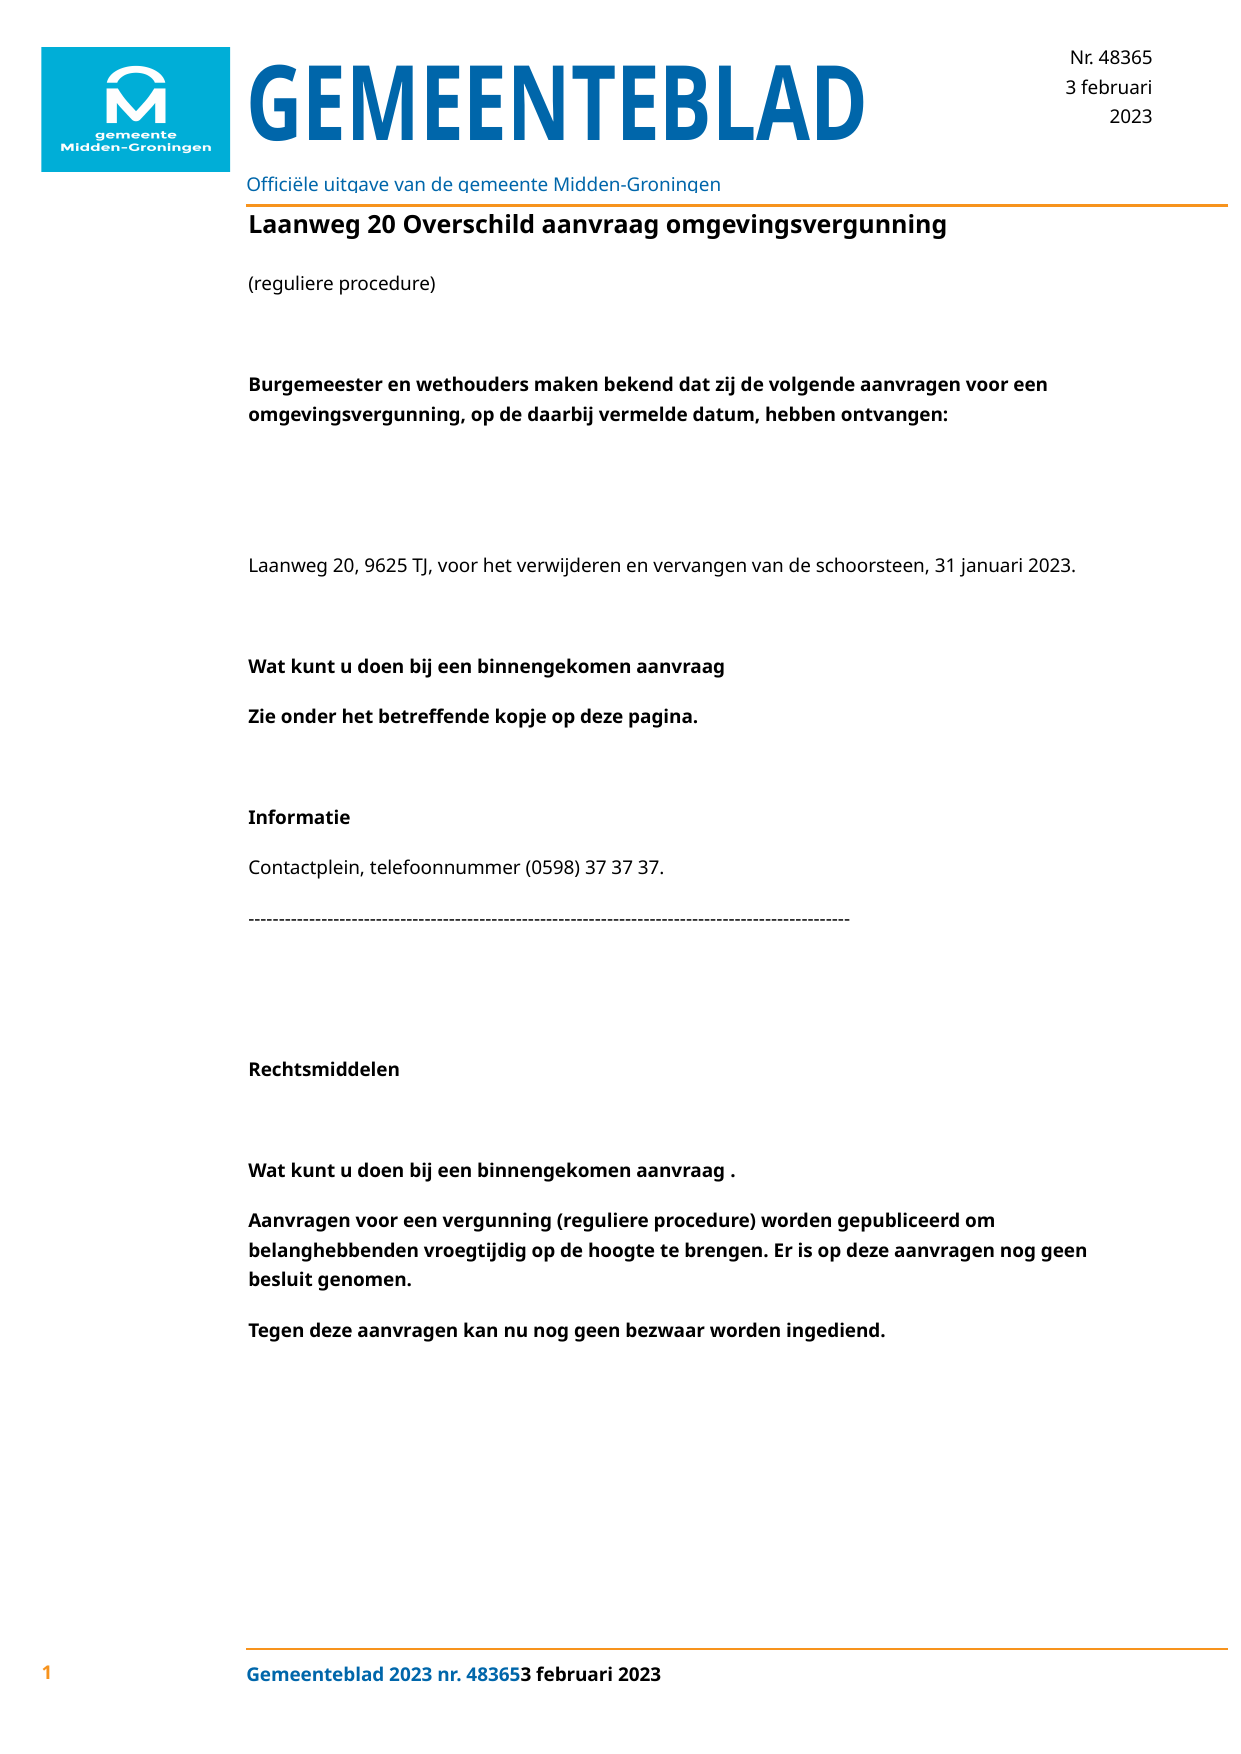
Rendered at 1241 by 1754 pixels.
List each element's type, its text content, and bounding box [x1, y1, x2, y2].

picture [107, 89, 165, 122]
text Zie onder het betreffende kopje op deze pagina. [248, 703, 1152, 729]
text Informatie [248, 804, 1152, 830]
text Wat kunt u doen bij een binnengekomen aanvraag [248, 653, 1152, 678]
text Wat kunt u doen bij een binnengekomen aanvraag . [248, 1157, 1152, 1183]
text Contactplein, telefoonnummer (0598) 37 37 37. [248, 854, 1152, 880]
text Tegen deze aanvragen kan nu nog geen bezwaar worden ingediend. [248, 1317, 1152, 1343]
text Rechtsmiddelen [248, 1056, 1152, 1082]
text Burgemeester en wethouders maken bekend dat zij de volgende aanvragen voor een omgevingsvergunning, op de daarbij vermelde datum, hebben ontvangen: [248, 371, 1152, 426]
text Laanweg 20 Overschild aanvraag omgevingsvergunning [248, 207, 1152, 241]
picture [108, 66, 164, 82]
text Aanvragen voor een vergunning (reguliere procedure) worden gepubliceerd om belanghebbenden vroegtijdig op de hoogte te brengen. Er is op deze aanvragen nog geen besluit genomen. [248, 1207, 1152, 1292]
text --------------------------------------------------------------------------------------------------- [248, 905, 1152, 931]
text Laanweg 20, 9625 TJ, voor het verwijderen en vervangen van de schoorsteen, 31 januari 2023. [248, 552, 1152, 578]
text (reguliere procedure) [248, 270, 1152, 296]
picture [184, 146, 190, 153]
